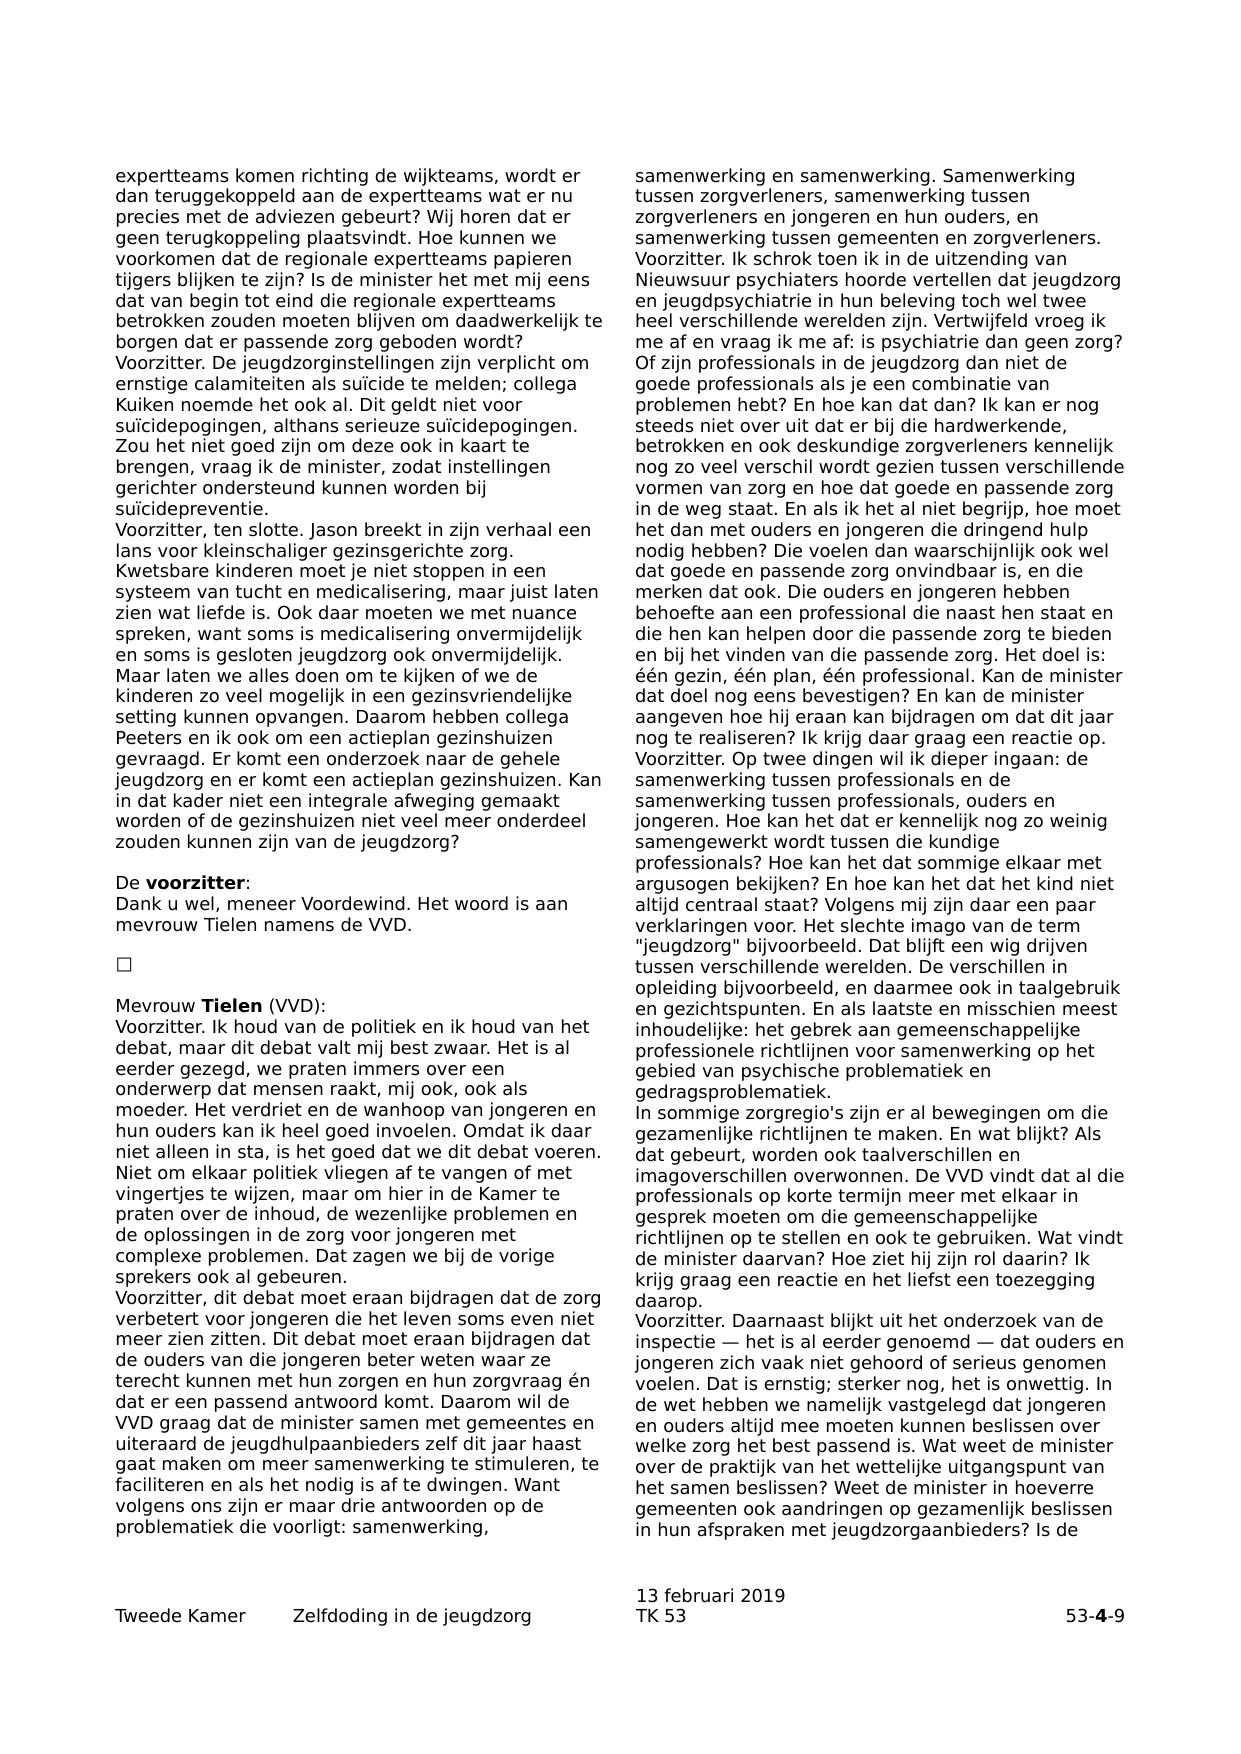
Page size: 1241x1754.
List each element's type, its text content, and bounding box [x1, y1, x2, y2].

text Mevrouw Tielen (VVD): [115, 996, 605, 1017]
text expertteams komen richting de wijkteams, wordt er dan teruggekoppeld aan de expertteams wat er nu precies met de adviezen gebeurt? Wij horen dat er geen terugkoppeling plaatsvindt. Hoe kunnen we voorkomen dat de regionale expertteams papieren tijgers blijken te zijn? Is de minister het met mij eens dat van begin tot eind die regionale expertteams betrokken zouden moeten blijven om daadwerkelijk te borgen dat er passende zorg geboden wordt? [115, 165, 605, 353]
text Voorzitter. De jeugdzorginstellingen zijn verplicht om ernstige calamiteiten als suïcide te melden; collega Kuiken noemde het ook al. Dit geldt niet voor suïcidepogingen, althans serieuze suïcidepogingen. Zou het niet goed zijn om deze ook in kaart te brengen, vraag ik de minister, zodat instellingen gerichter ondersteund kunnen worden bij suïcidepreventie. [115, 353, 605, 519]
text Voorzitter. Ik houd van de politiek en ik houd van het debat, maar dit debat valt mij best zwaar. Het is al eerder gezegd, we praten immers over een onderwerp dat mensen raakt, mij ook, ook als moeder. Het verdriet en de wanhoop van jongeren en hun ouders kan ik heel goed invoelen. Omdat ik daar niet alleen in sta, is het goed dat we dit debat voeren. Niet om elkaar politiek vliegen af te vangen of met vingertjes te wijzen, maar om hier in de Kamer te praten over de inhoud, de wezenlijke problemen en de oplossingen in de zorg voor jongeren met complexe problemen. Dat zagen we bij de vorige sprekers ook al gebeuren. [115, 1017, 605, 1287]
text Voorzitter. Daarnaast blijkt uit het onderzoek van de inspectie — het is al eerder genoemd — dat ouders en jongeren zich vaak niet gehoord of serieus genomen voelen. Dat is ernstig; sterker nog, het is onwettig. In de wet hebben we namelijk vastgelegd dat jongeren en ouders altijd mee moeten kunnen beslissen over welke zorg het best passend is. Wat weet de minister over de praktijk van het wettelijke uitgangspunt van het samen beslissen? Weet de minister in hoeverre gemeenten ook aandringen op gezamenlijk beslissen in hun afspraken met jeugdzorgaanbieders? Is de [635, 1311, 1125, 1540]
text Voorzitter, ten slotte. Jason breekt in zijn verhaal een lans voor kleinschaliger gezinsgerichte zorg. Kwetsbare kinderen moet je niet stoppen in een systeem van tucht en medicalisering, maar juist laten zien wat liefde is. Ook daar moeten we met nuance spreken, want soms is medicalisering onvermijdelijk en soms is gesloten jeugdzorg ook onvermijdelijk. Maar laten we alles doen om te kijken of we de kinderen zo veel mogelijk in een gezinsvriendelijke setting kunnen opvangen. Daarom hebben collega Peeters en ik ook om een actieplan gezinshuizen gevraagd. Er komt een onderzoek naar de gehele jeugdzorg en er komt een actieplan gezinshuizen. Kan in dat kader niet een integrale afweging gemaakt worden of de gezinshuizen niet veel meer onderdeel zouden kunnen zijn van de jeugdzorg? [115, 519, 605, 853]
text ⬜ [115, 955, 605, 976]
text Voorzitter. Ik schrok toen ik in de uitzending van Nieuwsuur psychiaters hoorde vertellen dat jeugdzorg en jeugdpsychiatrie in hun beleving toch wel twee heel verschillende werelden zijn. Vertwijfeld vroeg ik me af en vraag ik me af: is psychiatrie dan geen zorg? Of zijn professionals in de jeugdzorg dan niet de goede professionals als je een combinatie van problemen hebt? En hoe kan dat dan? Ik kan er nog steeds niet over uit dat er bij die hardwerkende, betrokken en ook deskundige zorgverleners kennelijk nog zo veel verschil wordt gezien tussen verschillende vormen van zorg en hoe dat goede en passende zorg in de weg staat. En als ik het al niet begrijp, hoe moet het dan met ouders en jongeren die dringend hulp nodig hebben? Die voelen dan waarschijnlijk ook wel dat goede en passende zorg onvindbaar is, en die merken dat ook. Die ouders en jongeren hebben behoefte aan een professional die naast hen staat en die hen kan helpen door die passende zorg te bieden en bij het vinden van die passende zorg. Het doel is: één gezin, één plan, één professional. Kan de minister dat doel nog eens bevestigen? En kan de minister aangeven hoe hij eraan kan bijdragen om dat dit jaar nog te realiseren? Ik krijg daar graag een reactie op. [635, 249, 1125, 749]
text Voorzitter, dit debat moet eraan bijdragen dat de zorg verbetert voor jongeren die het leven soms even niet meer zien zitten. Dit debat moet eraan bijdragen dat de ouders van die jongeren beter weten waar ze terecht kunnen met hun zorgen en hun zorgvraag én dat er een passend antwoord komt. Daarom wil de VVD graag dat de minister samen met gemeentes en uiteraard de jeugdhulpaanbieders zelf dit jaar haast gaat maken om meer samenwerking te stimuleren, te faciliteren en als het nodig is af te dwingen. Want volgens ons zijn er maar drie antwoorden op de problematiek die voorligt: samenwerking, [115, 1287, 605, 1537]
text De voorzitter: [115, 873, 605, 893]
text Voorzitter. Op twee dingen wil ik dieper ingaan: de samenwerking tussen professionals en de samenwerking tussen professionals, ouders en jongeren. Hoe kan het dat er kennelijk nog zo weinig samengewerkt wordt tussen die kundige professionals? Hoe kan het dat sommige elkaar met argusogen bekijken? En hoe kan het dat het kind niet altijd centraal staat? Volgens mij zijn daar een paar verklaringen voor. Het slechte imago van de term "jeugdzorg" bijvoorbeeld. Dat blijft een wig drijven tussen verschillende werelden. De verschillen in opleiding bijvoorbeeld, en daarmee ook in taalgebruik en gezichtspunten. En als laatste en misschien meest inhoudelijke: het gebrek aan gemeenschappelijke professionele richtlijnen voor samenwerking op het gebied van psychische problematiek en gedragsproblematiek. [635, 749, 1125, 1103]
text Dank u wel, meneer Voordewind. Het woord is aan mevrouw Tielen namens de VVD. [115, 893, 605, 935]
text In sommige zorgregio's zijn er al bewegingen om die gezamenlijke richtlijnen te maken. En wat blijkt? Als dat gebeurt, worden ook taalverschillen en imagoverschillen overwonnen. De VVD vindt dat al die professionals op korte termijn meer met elkaar in gesprek moeten om die gemeenschappelijke richtlijnen op te stellen en ook te gebruiken. Wat vindt de minister daarvan? Hoe ziet hij zijn rol daarin? Ik krijg graag een reactie en het liefst een toezegging daarop. [635, 1103, 1125, 1311]
text samenwerking en samenwerking. Samenwerking tussen zorgverleners, samenwerking tussen zorgverleners en jongeren en hun ouders, en samenwerking tussen gemeenten en zorgverleners. [635, 165, 1125, 249]
